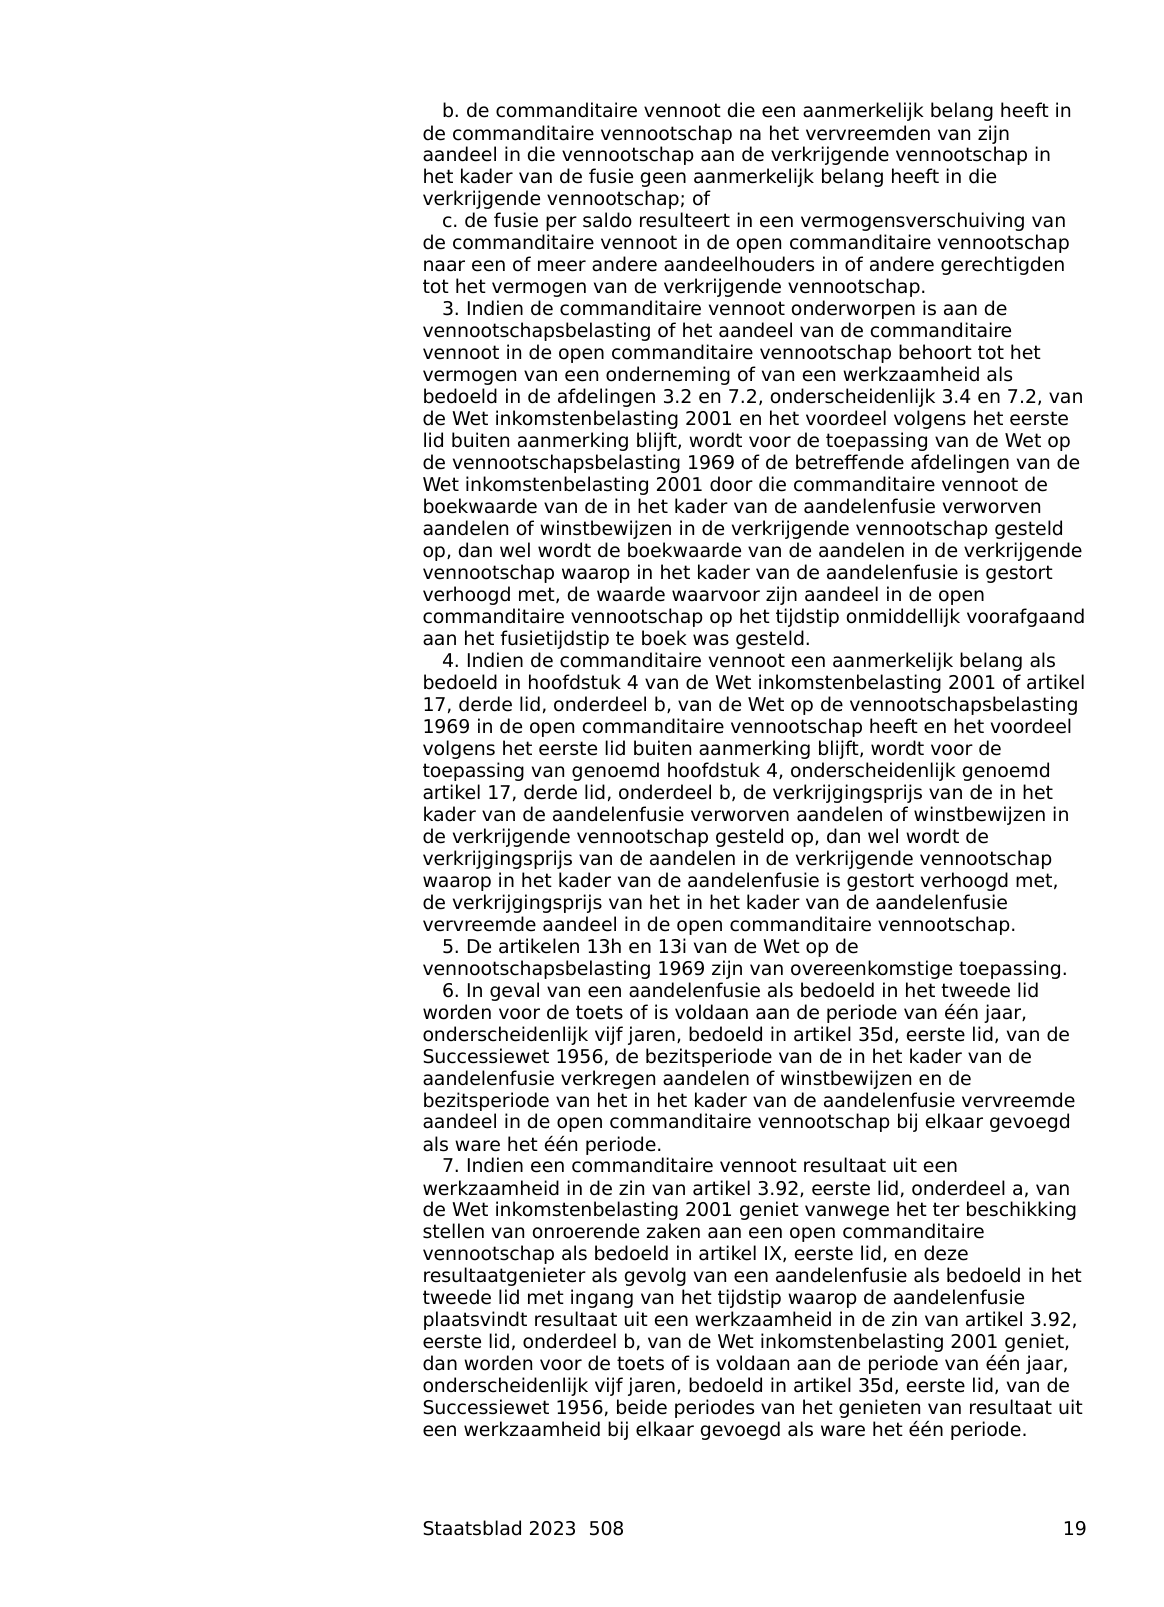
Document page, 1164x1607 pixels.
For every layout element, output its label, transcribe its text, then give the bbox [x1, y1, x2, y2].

text c. de fusie per saldo resulteert in een vermogensverschuiving van de commanditaire vennoot in de open commanditaire vennootschap naar een of meer andere aandeelhouders in of andere gerechtigden tot het vermogen van de verkrijgende vennootschap. [422, 210, 1087, 298]
text 3. Indien de commanditaire vennoot onderworpen is aan de vennootschapsbelasting of het aandeel van de commanditaire vennoot in de open commanditaire vennootschap behoort tot het vermogen van een onderneming of van een werkzaamheid als bedoeld in de afdelingen 3.2 en 7.2, onderscheidenlijk 3.4 en 7.2, van de Wet inkomstenbelasting 2001 en het voordeel volgens het eerste lid buiten aanmerking blijft, wordt voor de toepassing van de Wet op de vennootschapsbelasting 1969 of de betreffende afdelingen van de Wet inkomstenbelasting 2001 door die commanditaire vennoot de boekwaarde van de in het kader van de aandelenfusie verworven aandelen of winstbewijzen in de verkrijgende vennootschap gesteld op, dan wel wordt de boekwaarde van de aandelen in de verkrijgende vennootschap waarop in het kader van de aandelenfusie is gestort verhoogd met, de waarde waarvoor zijn aandeel in de open commanditaire vennootschap op het tijdstip onmiddellijk voorafgaand aan het fusietijdstip te boek was gesteld. [422, 298, 1087, 650]
text b. de commanditaire vennoot die een aanmerkelijk belang heeft in de commanditaire vennootschap na het vervreemden van zijn aandeel in die vennootschap aan de verkrijgende vennootschap in het kader van de fusie geen aanmerkelijk belang heeft in die verkrijgende vennootschap; of [422, 100, 1087, 210]
text 7. Indien een commanditaire vennoot resultaat uit een werkzaamheid in de zin van artikel 3.92, eerste lid, onderdeel a, van de Wet inkomstenbelasting 2001 geniet vanwege het ter beschikking stellen van onroerende zaken aan een open commanditaire vennootschap als bedoeld in artikel IX, eerste lid, en deze resultaatgenieter als gevolg van een aandelenfusie als bedoeld in het tweede lid met ingang van het tijdstip waarop de aandelenfusie plaatsvindt resultaat uit een werkzaamheid in de zin van artikel 3.92, eerste lid, onderdeel b, van de Wet inkomstenbelasting 2001 geniet, dan worden voor de toets of is voldaan aan de periode van één jaar, onderscheidenlijk vijf jaren, bedoeld in artikel 35d, eerste lid, van de Successiewet 1956, beide periodes van het genieten van resultaat uit een werkzaamheid bij elkaar gevoegd als ware het één periode. [422, 1155, 1087, 1441]
text 4. Indien de commanditaire vennoot een aanmerkelijk belang als bedoeld in hoofdstuk 4 van de Wet inkomstenbelasting 2001 of artikel 17, derde lid, onderdeel b, van de Wet op de vennootschapsbelasting 1969 in de open commanditaire vennootschap heeft en het voordeel volgens het eerste lid buiten aanmerking blijft, wordt voor de toepassing van genoemd hoofdstuk 4, onderscheidenlijk genoemd artikel 17, derde lid, onderdeel b, de verkrijgingsprijs van de in het kader van de aandelenfusie verworven aandelen of winstbewijzen in de verkrijgende vennootschap gesteld op, dan wel wordt de verkrijgingsprijs van de aandelen in de verkrijgende vennootschap waarop in het kader van de aandelenfusie is gestort verhoogd met, de verkrijgingsprijs van het in het kader van de aandelenfusie vervreemde aandeel in de open commanditaire vennootschap. [422, 650, 1087, 936]
text 5. De artikelen 13h en 13i van de Wet op de vennootschapsbelasting 1969 zijn van overeenkomstige toepassing. [422, 936, 1087, 979]
text 6. In geval van een aandelenfusie als bedoeld in het tweede lid worden voor de toets of is voldaan aan de periode van één jaar, onderscheidenlijk vijf jaren, bedoeld in artikel 35d, eerste lid, van de Successiewet 1956, de bezitsperiode van de in het kader van de aandelenfusie verkregen aandelen of winstbewijzen en de bezitsperiode van het in het kader van de aandelenfusie vervreemde aandeel in de open commanditaire vennootschap bij elkaar gevoegd als ware het één periode. [422, 979, 1087, 1155]
